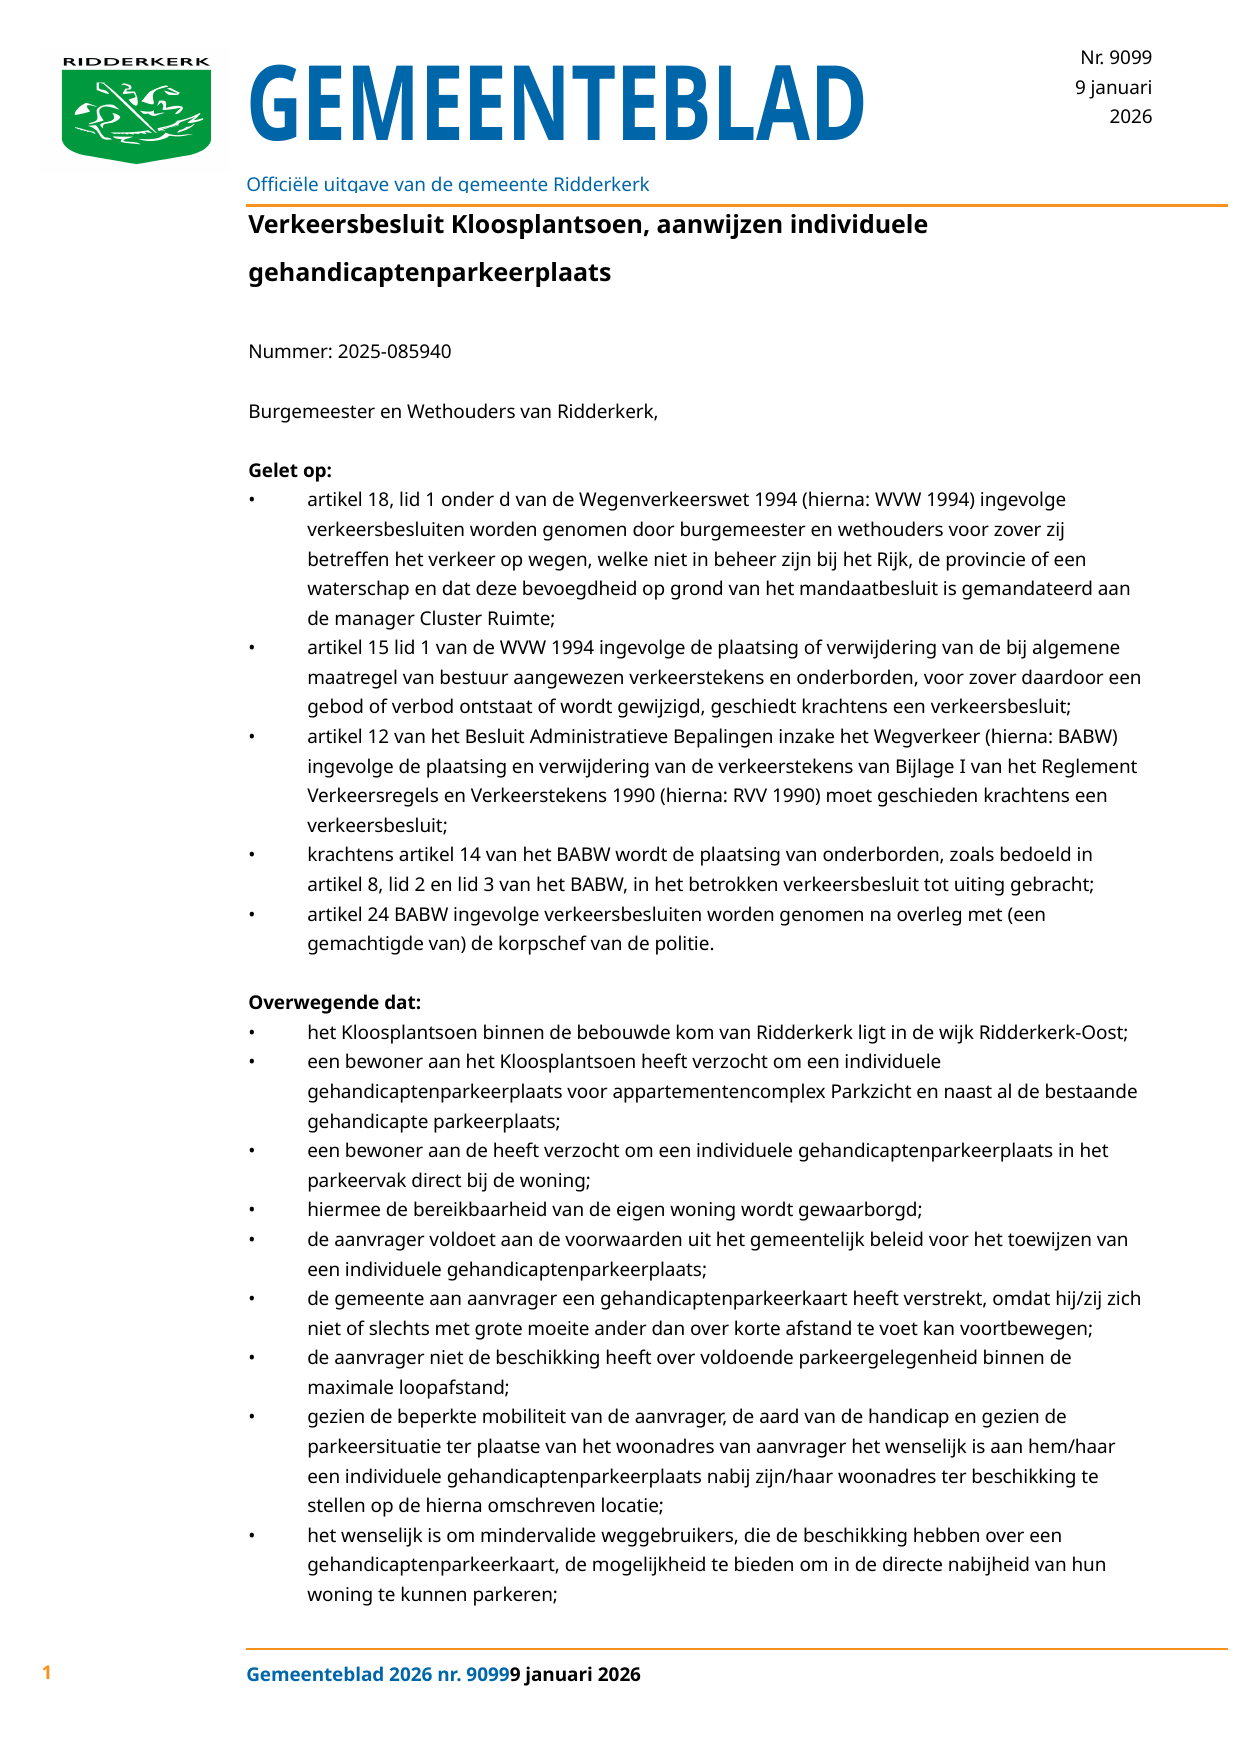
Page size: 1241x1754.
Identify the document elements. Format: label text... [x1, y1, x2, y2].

picture [41, 47, 231, 172]
list krachtens artikel 14 van het BABW wordt de plaatsing van onderborden, zoals bedoeld in artikel 8, lid 2 en lid 3 van het BABW, in het betrokken verkeersbesluit tot uiting gebracht; [248, 842, 1152, 897]
list de gemeente aan aanvrager een gehandicaptenparkeerkaart heeft verstrekt, omdat hij/zij zich niet of slechts met grote moeite ander dan over korte afstand te voet kan voortbewegen; [248, 1285, 1152, 1341]
list gezien de beperkte mobiliteit van de aanvrager, de aard van de handicap en gezien de parkeersituatie ter plaatse van het woonadres van aanvrager het wenselijk is aan hem/haar een individuele gehandicaptenparkeerplaats nabij zijn/haar woonadres ter beschikking te stellen op de hierna omschreven locatie; [248, 1404, 1152, 1518]
list artikel 18, lid 1 onder d van de Wegenverkeerswet 1994 (hierna: WVW 1994) ingevolge verkeersbesluiten worden genomen door burgemeester en wethouders voor zover zij betreffen het verkeer op wegen, welke niet in beheer zijn bij het Rijk, de provincie of een waterschap en dat deze bevoegdheid op grond van het mandaatbesluit is gemandateerd aan de manager Cluster Ruimte; [248, 487, 1152, 631]
text Nummer: 2025-085940 [248, 339, 1152, 364]
list het Kloosplantsoen binnen de bebouwde kom van Ridderkerk ligt in de wijk Ridderkerk-Oost; [248, 1019, 1152, 1045]
text Overwegende dat: [248, 989, 1152, 1015]
list artikel 24 BABW ingevolge verkeersbesluiten worden genomen na overleg met (een gemachtigde van) de korpschef van de politie. [248, 901, 1152, 956]
list een bewoner aan het Kloosplantsoen heeft verzocht om een individuele gehandicaptenparkeerplaats voor appartementencomplex Parkzicht en naast al de bestaande gehandicapte parkeerplaats; [248, 1049, 1152, 1133]
text Verkeersbesluit Kloosplantsoen, aanwijzen individuele gehandicaptenparkeerplaats [248, 207, 1152, 288]
list artikel 12 van het Besluit Administratieve Bepalingen inzake het Wegverkeer (hierna: BABW) ingevolge de plaatsing en verwijdering van de verkeerstekens van Bijlage I van het Reglement Verkeersregels en Verkeerstekens 1990 (hierna: RVV 1990) moet geschieden krachtens een verkeersbesluit; [248, 723, 1152, 838]
list artikel 15 lid 1 van de WVW 1994 ingevolge de plaatsing of verwijdering van de bij algemene maatregel van bestuur aangewezen verkeerstekens en onderborden, voor zover daardoor een gebod of verbod ontstaat of wordt gewijzigd, geschiedt krachtens een verkeersbesluit; [248, 634, 1152, 719]
list de aanvrager voldoet aan de voorwaarden uit het gemeentelijk beleid voor het toewijzen van een individuele gehandicaptenparkeerplaats; [248, 1226, 1152, 1281]
text Gelet op: [248, 457, 1152, 483]
list een bewoner aan de heeft verzocht om een individuele gehandicaptenparkeerplaats in het parkeervak direct bij de woning; [248, 1137, 1152, 1193]
list hiermee de bereikbaarheid van de eigen woning wordt gewaarborgd; [248, 1197, 1152, 1222]
list de aanvrager niet de beschikking heeft over voldoende parkeergelegenheid binnen de maximale loopafstand; [248, 1344, 1152, 1400]
text Burgemeester en Wethouders van Ridderkerk, [248, 398, 1152, 423]
list het wenselijk is om mindervalide weggebruikers, die de beschikking hebben over een gehandicaptenparkeerkaart, de mogelijkheid te bieden om in de directe nabijheid van hun woning te kunnen parkeren; [248, 1522, 1152, 1607]
